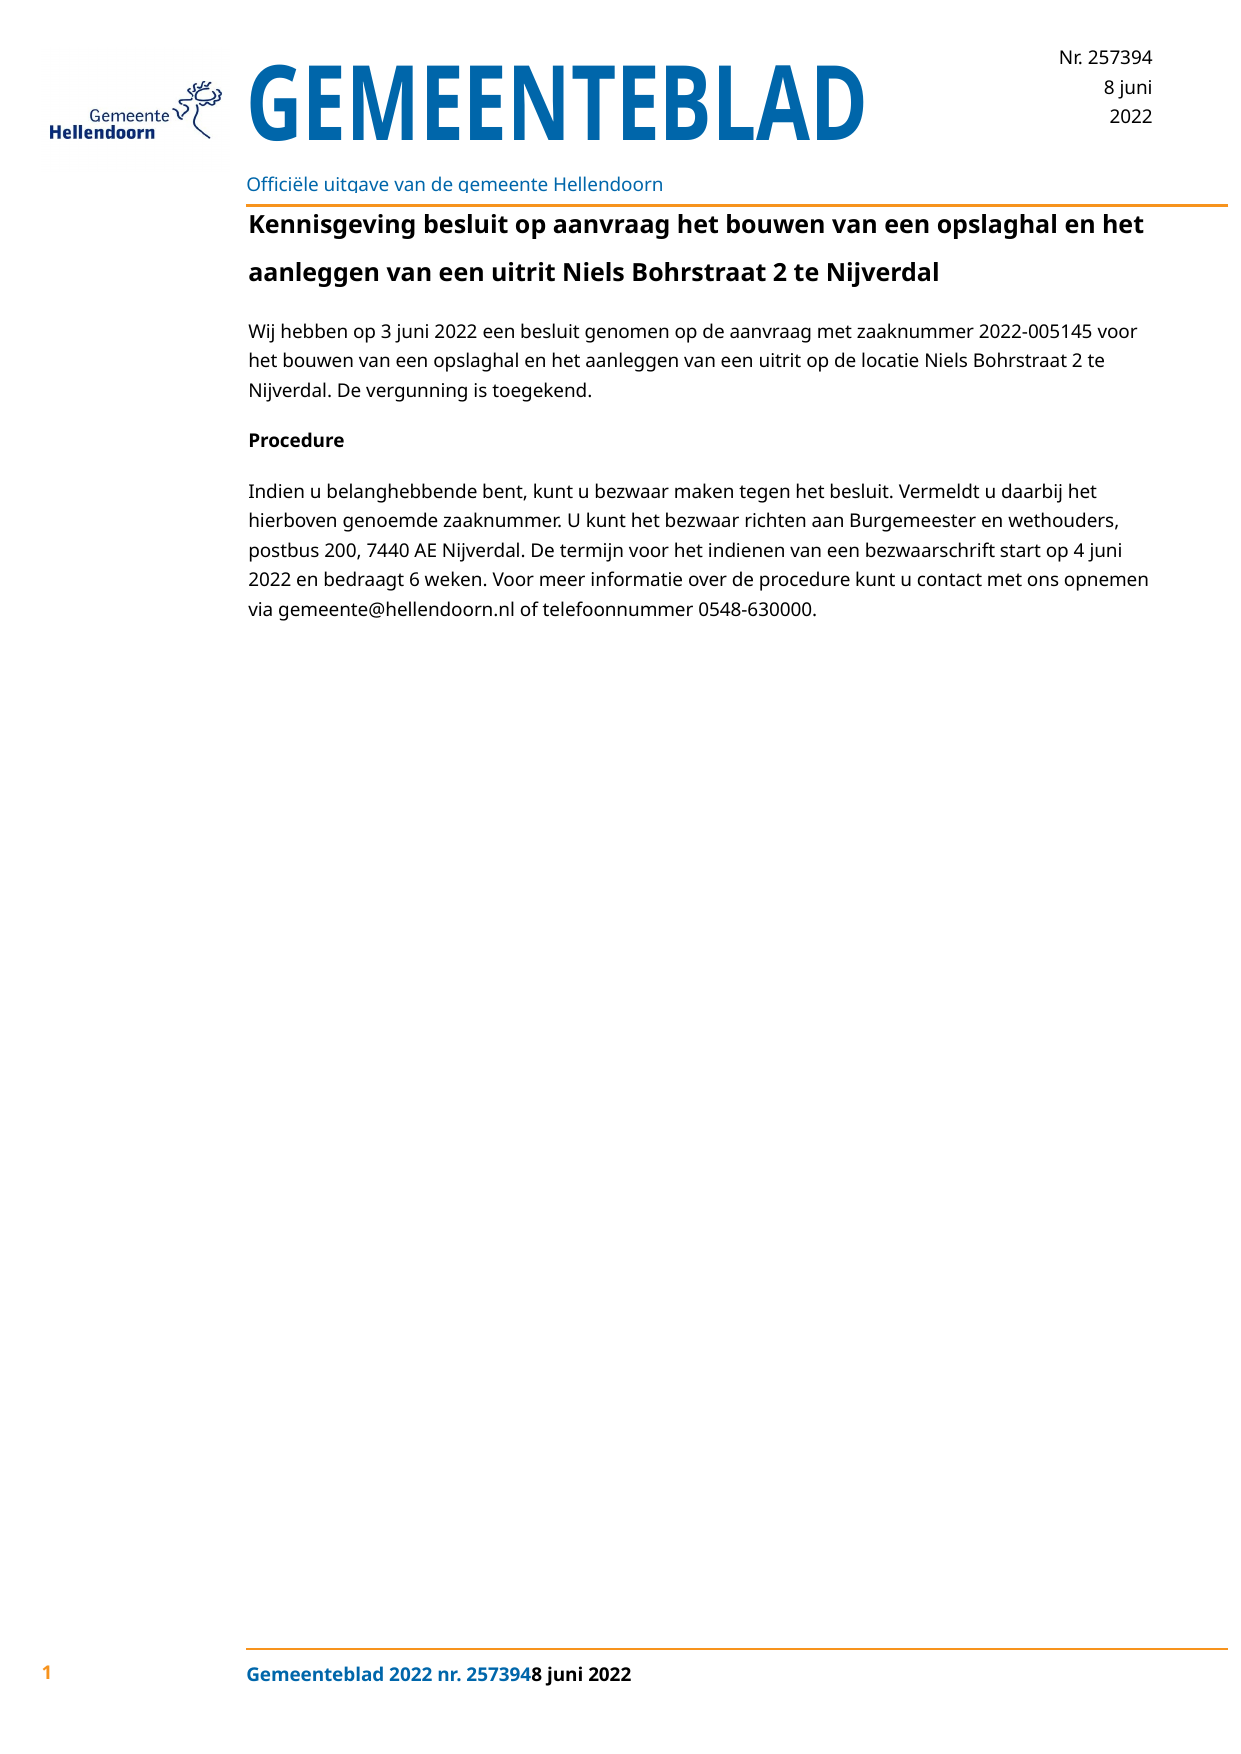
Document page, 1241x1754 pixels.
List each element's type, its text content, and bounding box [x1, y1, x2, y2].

text Procedure [248, 427, 1152, 453]
text Wij hebben op 3 juni 2022 een besluit genomen op de aanvraag met zaaknummer 2022-005145 voor het bouwen van een opslaghal en het aanleggen van een uitrit op de locatie Niels Bohrstraat 2 te Nijverdal. De vergunning is toegekend. [248, 318, 1152, 403]
picture [41, 47, 231, 172]
text Kennisgeving besluit op aanvraag het bouwen van een opslaghal en het aanleggen van een uitrit Niels Bohrstraat 2 te Nijverdal [248, 207, 1152, 288]
text Indien u belanghebbende bent, kunt u bezwaar maken tegen het besluit. Vermeldt u daarbij het hierboven genoemde zaaknummer. U kunt het bezwaar richten aan Burgemeester en wethouders, postbus 200, 7440 AE Nijverdal. De termijn voor het indienen van een bezwaarschrift start op 4 juni 2022 en bedraagt 6 weken. Voor meer informatie over de procedure kunt u contact met ons opnemen via gemeente@hellendoorn.nl of telefoonnummer 0548-630000. [248, 478, 1152, 622]
